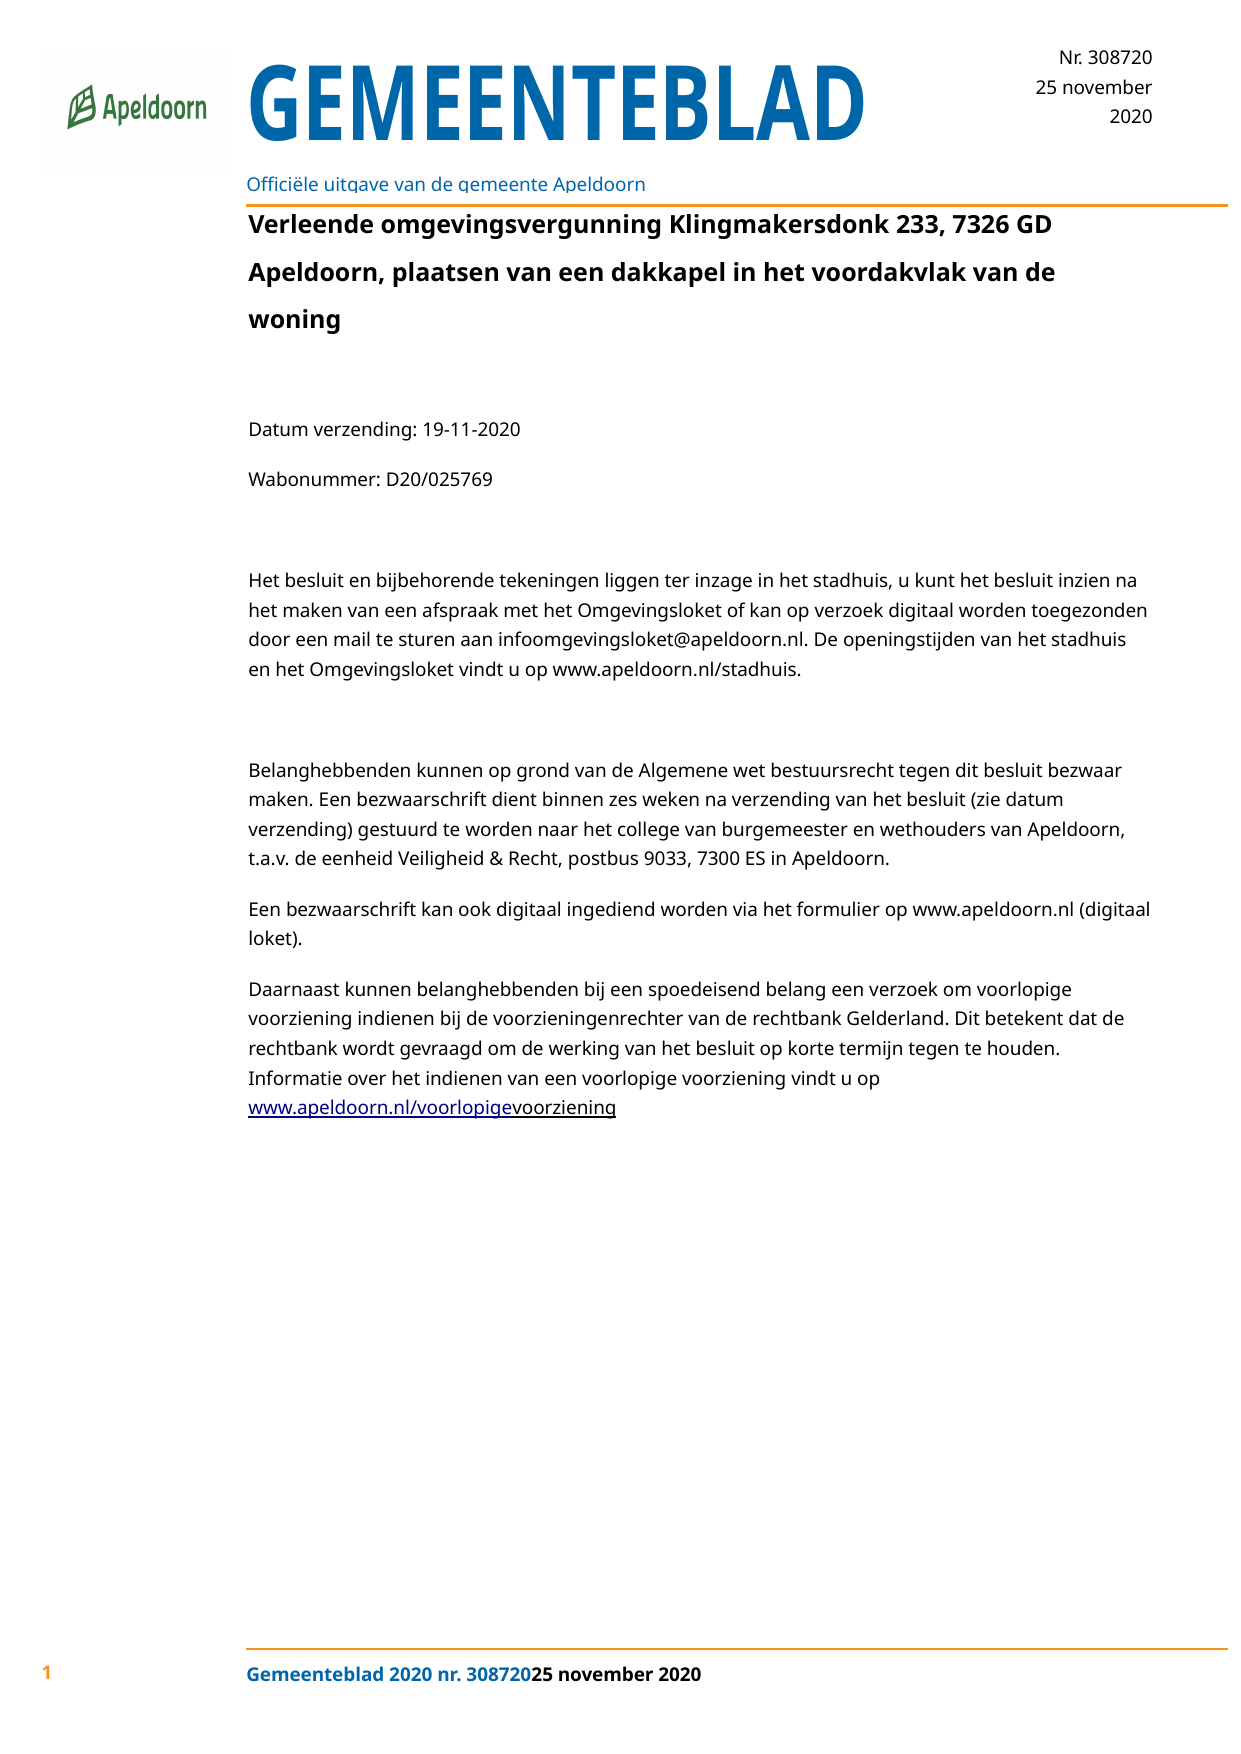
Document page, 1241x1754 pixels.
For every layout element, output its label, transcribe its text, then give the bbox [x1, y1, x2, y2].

text Verleende omgevingsvergunning Klingmakersdonk 233, 7326 GD Apeldoorn, plaatsen van een dakkapel in het voordakvlak van de woning [248, 207, 1152, 336]
text Daarnaast kunnen belanghebbenden bij een spoedeisend belang een verzoek om voorlopige voorziening indienen bij de voorzieningenrechter van de rechtbank Gelderland. Dit betekent dat de rechtbank wordt gevraagd om de werking van het besluit op korte termijn tegen te houden. Informatie over het indienen van een voorlopige voorziening vindt u op www.apeldoorn.nl/voorlopigevoorziening [248, 976, 1152, 1120]
text Wabonummer: D20/025769 [248, 466, 1152, 492]
text Een bezwaarschrift kan ook digitaal ingediend worden via het formulier op www.apeldoorn.nl (digitaal loket). [248, 896, 1152, 951]
text Datum verzending: 19-11-2020 [248, 416, 1152, 442]
picture [41, 47, 231, 172]
text Het besluit en bijbehorende tekeningen liggen ter inzage in het stadhuis, u kunt het besluit inzien na het maken van een afspraak met het Omgevingsloket of kan op verzoek digitaal worden toegezonden door een mail te sturen aan infoomgevingsloket@apeldoorn.nl. De openingstijden van het stadhuis en het Omgevingsloket vindt u op www.apeldoorn.nl/stadhuis. [248, 567, 1152, 682]
text Belanghebbenden kunnen op grond van de Algemene wet bestuursrecht tegen dit besluit bezwaar maken. Een bezwaarschrift dient binnen zes weken na verzending van het besluit (zie datum verzending) gestuurd te worden naar het college van burgemeester en wethouders van Apeldoorn, t.a.v. de eenheid Veiligheid & Recht, postbus 9033, 7300 ES in Apeldoorn. [248, 757, 1152, 871]
